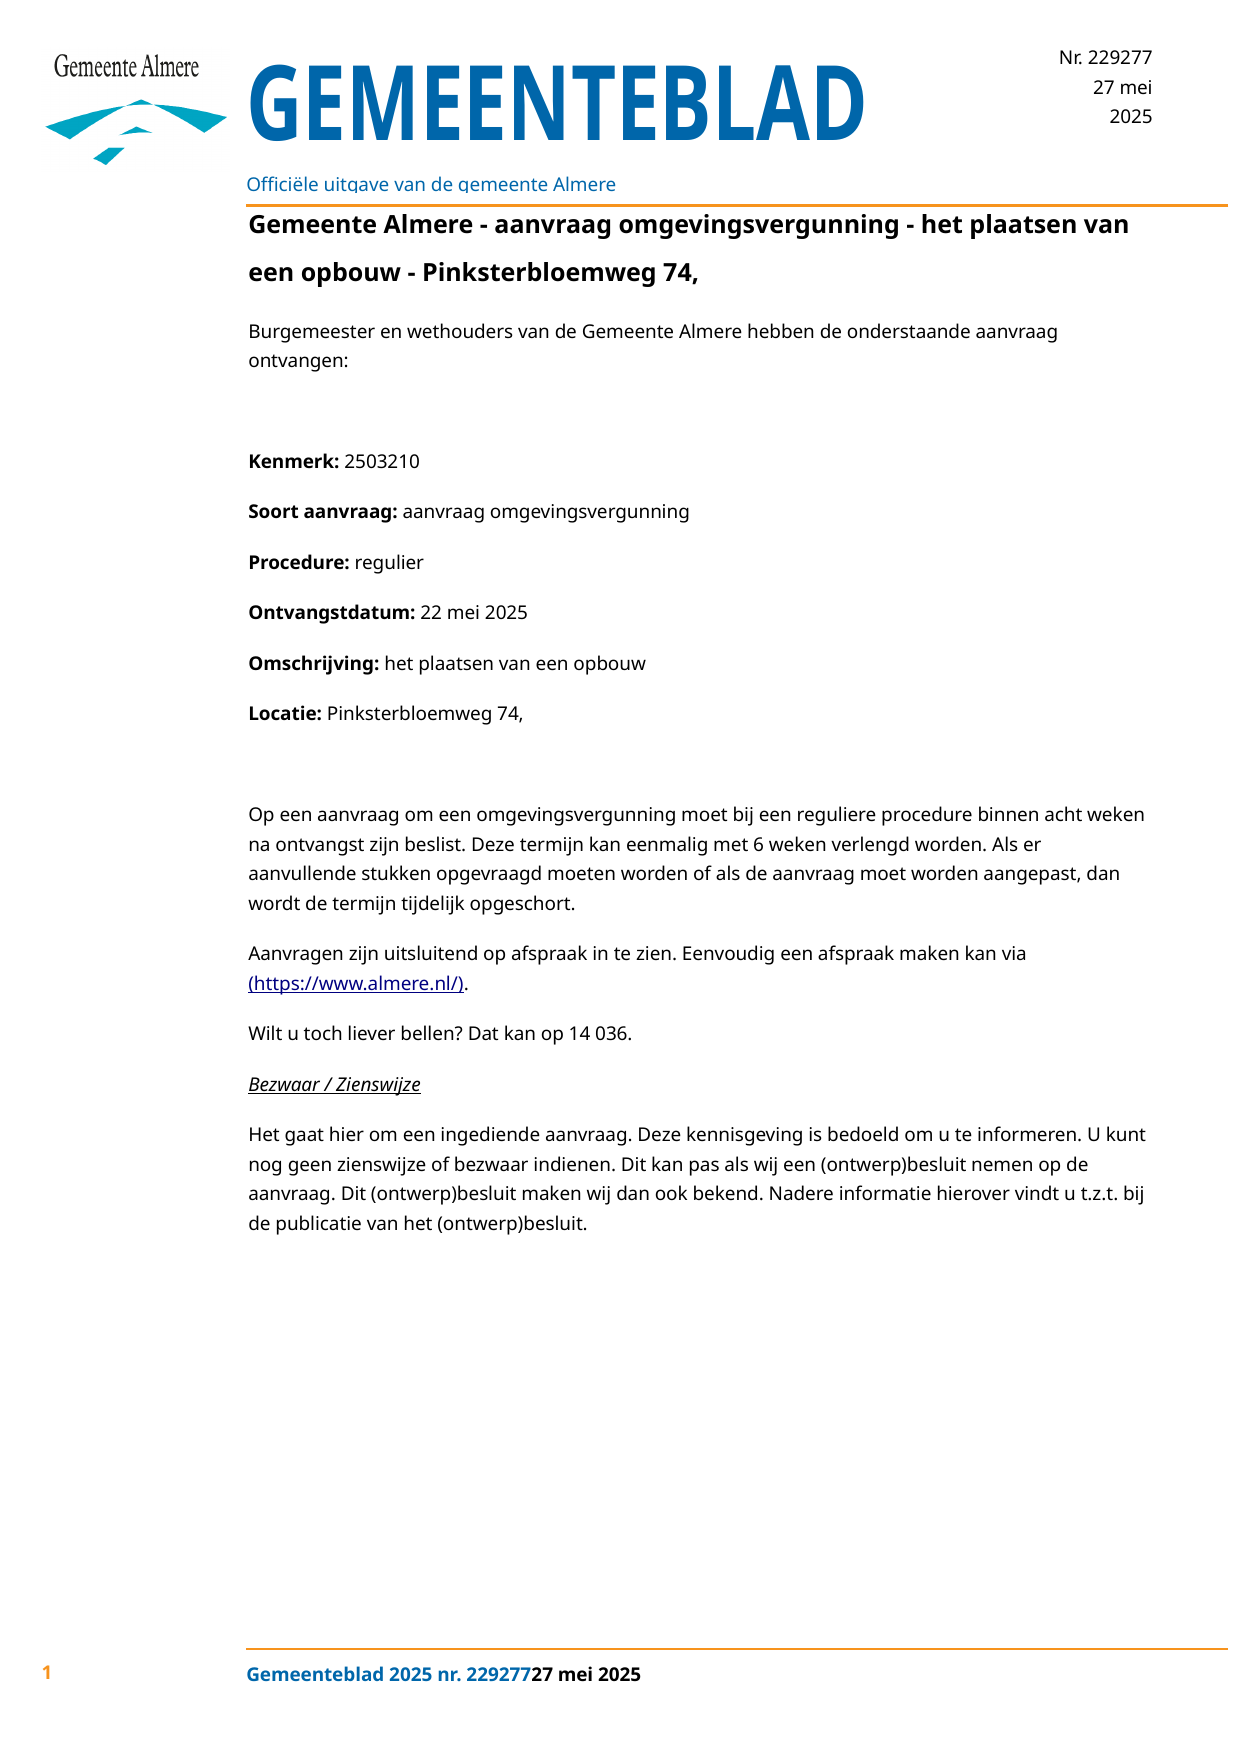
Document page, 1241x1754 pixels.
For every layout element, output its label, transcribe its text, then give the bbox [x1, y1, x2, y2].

text Locatie: Pinksterbloemweg 74, [248, 700, 1152, 726]
text Omschrijving: het plaatsen van een opbouw [248, 650, 1152, 676]
text Procedure: regulier [248, 549, 1152, 575]
text Het gaat hier om een ingediende aanvraag. Deze kennisgeving is bedoeld om u te informeren. U kunt nog geen zienswijze of bezwaar indienen. Dit kan pas als wij een (ontwerp)besluit nemen op de aanvraag. Dit (ontwerp)besluit maken wij dan ook bekend. Nadere informatie hierover vindt u t.z.t. bij de publicatie van het (ontwerp)besluit. [248, 1121, 1152, 1236]
text Burgemeester en wethouders van de Gemeente Almere hebben de onderstaande aanvraag ontvangen: [248, 318, 1152, 373]
text Gemeente Almere - aanvraag omgevingsvergunning - het plaatsen van een opbouw - Pinksterbloemweg 74, [248, 207, 1152, 288]
text Aanvragen zijn uitsluitend op afspraak in te zien. Eenvoudig een afspraak maken kan via (https://www.almere.nl/). [248, 940, 1152, 996]
picture [41, 47, 231, 172]
text Bezwaar / Zienswijze [248, 1071, 1152, 1097]
text Op een aanvraag om een omgevingsvergunning moet bij een reguliere procedure binnen acht weken na ontvangst zijn beslist. Deze termijn kan eenmalig met 6 weken verlengd worden. Als er aanvullende stukken opgevraagd moeten worden of als de aanvraag moet worden aangepast, dan wordt de termijn tijdelijk opgeschort. [248, 801, 1152, 916]
text Ontvangstdatum: 22 mei 2025 [248, 599, 1152, 625]
text Soort aanvraag: aanvraag omgevingsvergunning [248, 499, 1152, 524]
text Wilt u toch liever bellen? Dat kan op 14 036. [248, 1020, 1152, 1046]
text Kenmerk: 2503210 [248, 448, 1152, 474]
